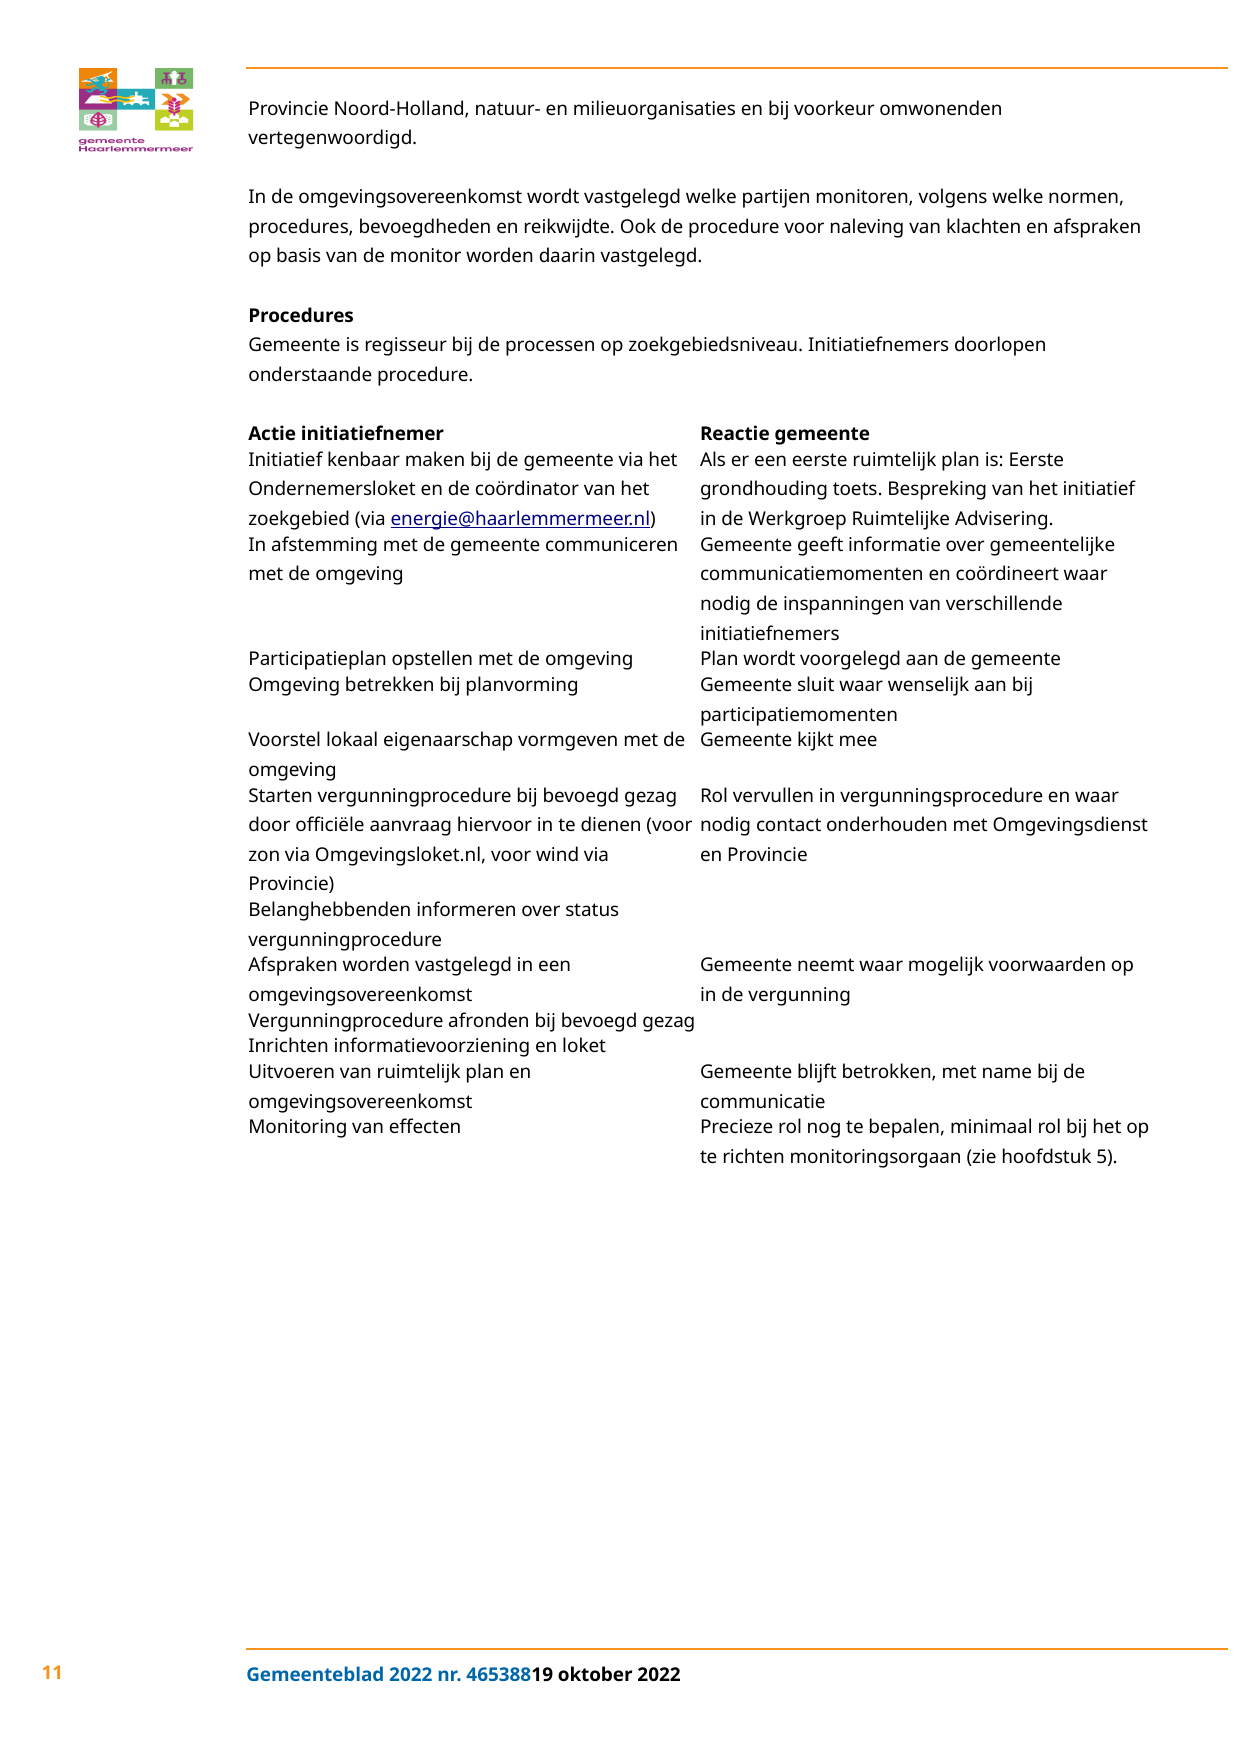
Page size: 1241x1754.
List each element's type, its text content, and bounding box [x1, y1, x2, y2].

picture [41, 47, 231, 172]
text In de omgevingsovereenkomst wordt vastgelegd welke partijen monitoren, volgens welke normen, procedures, bevoegdheden en reikwijdte. Ook de procedure voor naleving van klachten en afspraken op basis van de monitor worden daarin vastgelegd. [248, 183, 1152, 268]
table_cell Gemeente blijft betrokken, met name bij de communicatie [700, 1058, 1152, 1114]
text Procedures [248, 302, 1152, 328]
table_cell Starten vergunningprocedure bij bevoegd gezag door officiële aanvraag hiervoor in te dienen (voor zon via Omgevingsloket.nl, voor wind via Provincie) [248, 782, 700, 896]
table_cell Vergunningprocedure afronden bij bevoegd gezag [248, 1007, 700, 1033]
table_cell Rol vervullen in vergunningsprocedure en waar nodig contact onderhouden met Omgevingsdienst en Provincie [700, 782, 1152, 896]
table_cell [700, 896, 1152, 952]
table_cell Afspraken worden vastgelegd in een omgevingsovereenkomst [248, 952, 700, 1007]
text Gemeente is regisseur bij de processen op zoekgebiedsniveau. Initiatiefnemers doorlopen onderstaande procedure. [248, 331, 1152, 387]
table_cell Gemeente neemt waar mogelijk voorwaarden op in de vergunning [700, 952, 1152, 1007]
table_cell Precieze rol nog te bepalen, minimaal rol bij het op te richten monitoringsorgaan (zie hoofdstuk 5). [700, 1114, 1152, 1169]
table_cell Gemeente kijkt mee [700, 726, 1152, 782]
table_cell Inrichten informatievoorziening en loket [248, 1033, 700, 1058]
table_cell Monitoring van effecten [248, 1114, 700, 1169]
table_header Actie initiatiefnemer [248, 420, 700, 446]
table_cell Initiatief kenbaar maken bij de gemeente via het Ondernemersloket en de coördinator van het zoekgebied (via energie@haarlemmermeer.nl) [248, 446, 700, 531]
table_cell Als er een eerste ruimtelijk plan is: Eerste grondhouding toets. Bespreking van het initiatief in de Werkgroep Ruimtelijke Advisering. [700, 446, 1152, 531]
table_cell Uitvoeren van ruimtelijk plan en omgevingsovereenkomst [248, 1058, 700, 1114]
table_cell Voorstel lokaal eigenaarschap vormgeven met de omgeving [248, 726, 700, 782]
table_cell Gemeente geeft informatie over gemeentelijke communicatiemomenten en coördineert waar nodig de inspanningen van verschillende initiatiefnemers [700, 531, 1152, 645]
text Provincie Noord-Holland, natuur- en milieuorganisaties en bij voorkeur omwonenden vertegenwoordigd. [248, 95, 1152, 150]
table_cell Belanghebbenden informeren over status vergunningprocedure [248, 896, 700, 952]
table_header Reactie gemeente [700, 420, 1152, 446]
table_cell Plan wordt voorgelegd aan de gemeente [700, 645, 1152, 671]
table_cell Gemeente sluit waar wenselijk aan bij participatiemomenten [700, 671, 1152, 726]
table_cell Omgeving betrekken bij planvorming [248, 671, 700, 726]
table_cell In afstemming met de gemeente communiceren met de omgeving [248, 531, 700, 645]
table_cell [700, 1007, 1152, 1033]
table_cell Participatieplan opstellen met de omgeving [248, 645, 700, 671]
table_cell [700, 1033, 1152, 1058]
